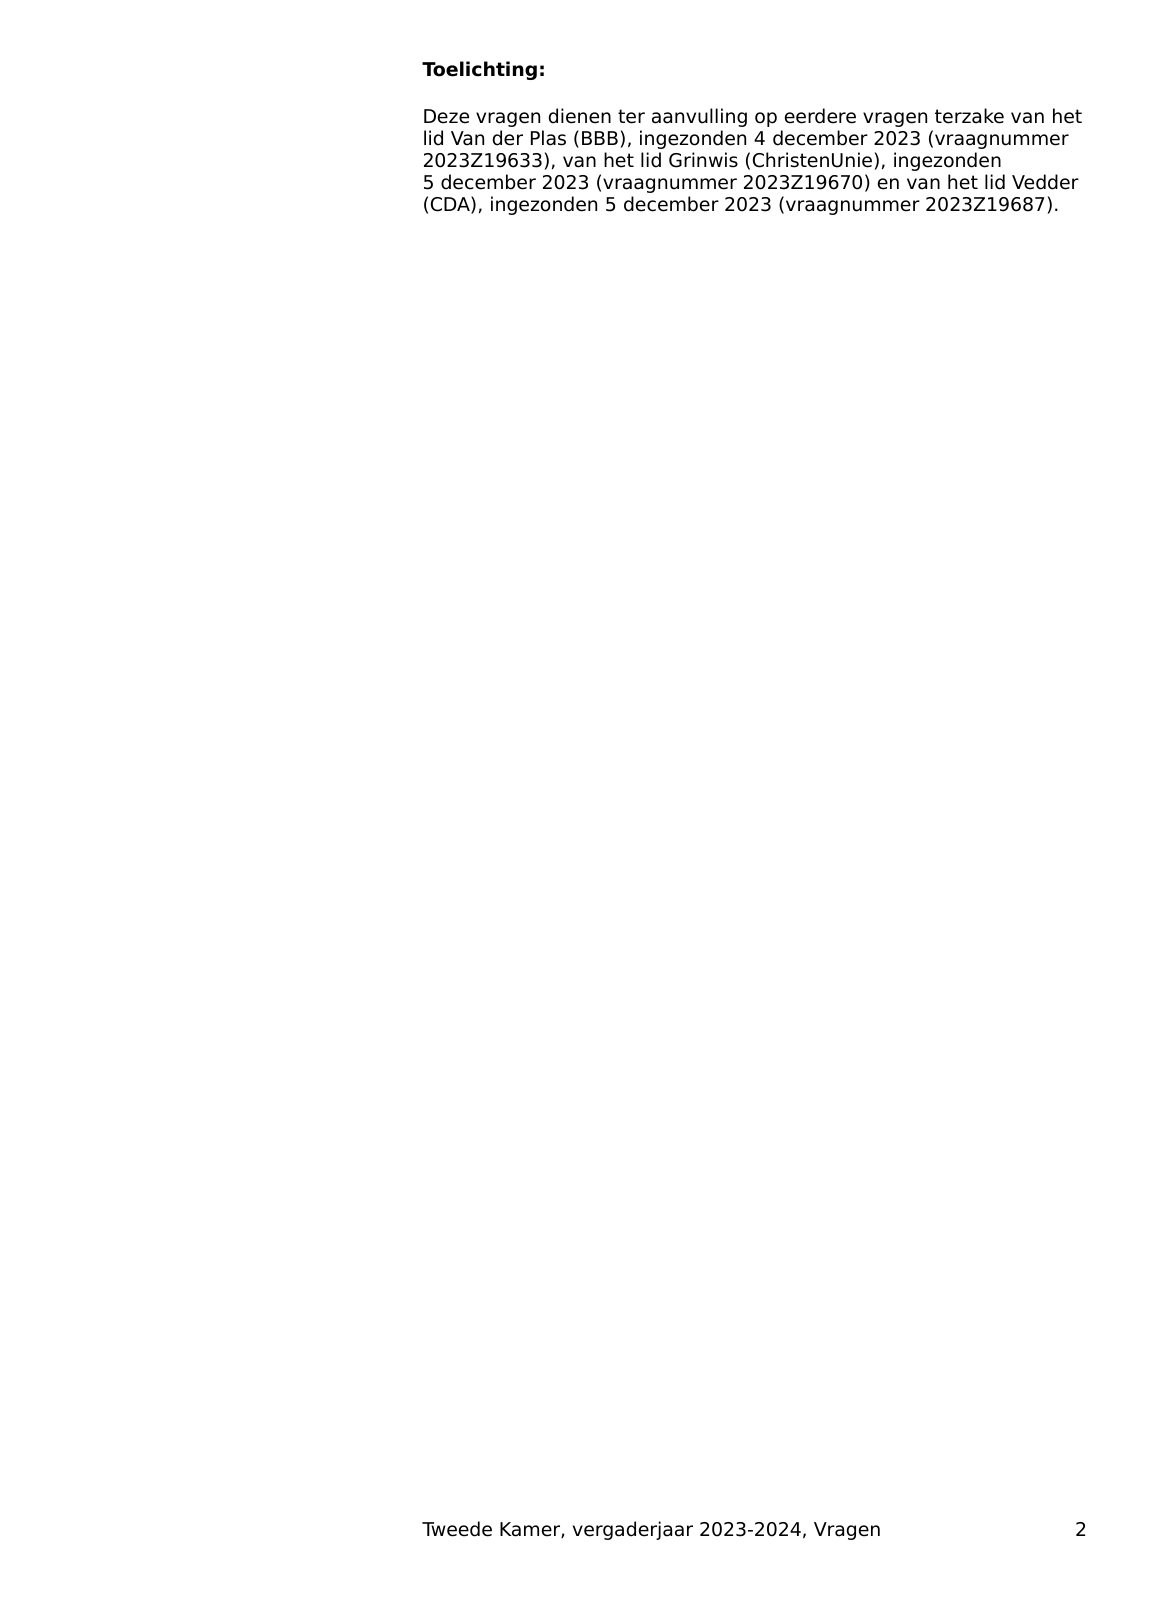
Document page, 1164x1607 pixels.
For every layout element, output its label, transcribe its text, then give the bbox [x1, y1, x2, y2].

subtitle Toelichting: [422, 59, 1087, 81]
text Deze vragen dienen ter aanvulling op eerdere vragen terzake van het lid Van der Plas (BBB), ingezonden 4 december 2023 (vraagnummer 2023Z19633), van het lid Grinwis (ChristenUnie), ingezonden 5 december 2023 (vraagnummer 2023Z19670) en van het lid Vedder (CDA), ingezonden 5 december 2023 (vraagnummer 2023Z19687). [422, 106, 1087, 216]
